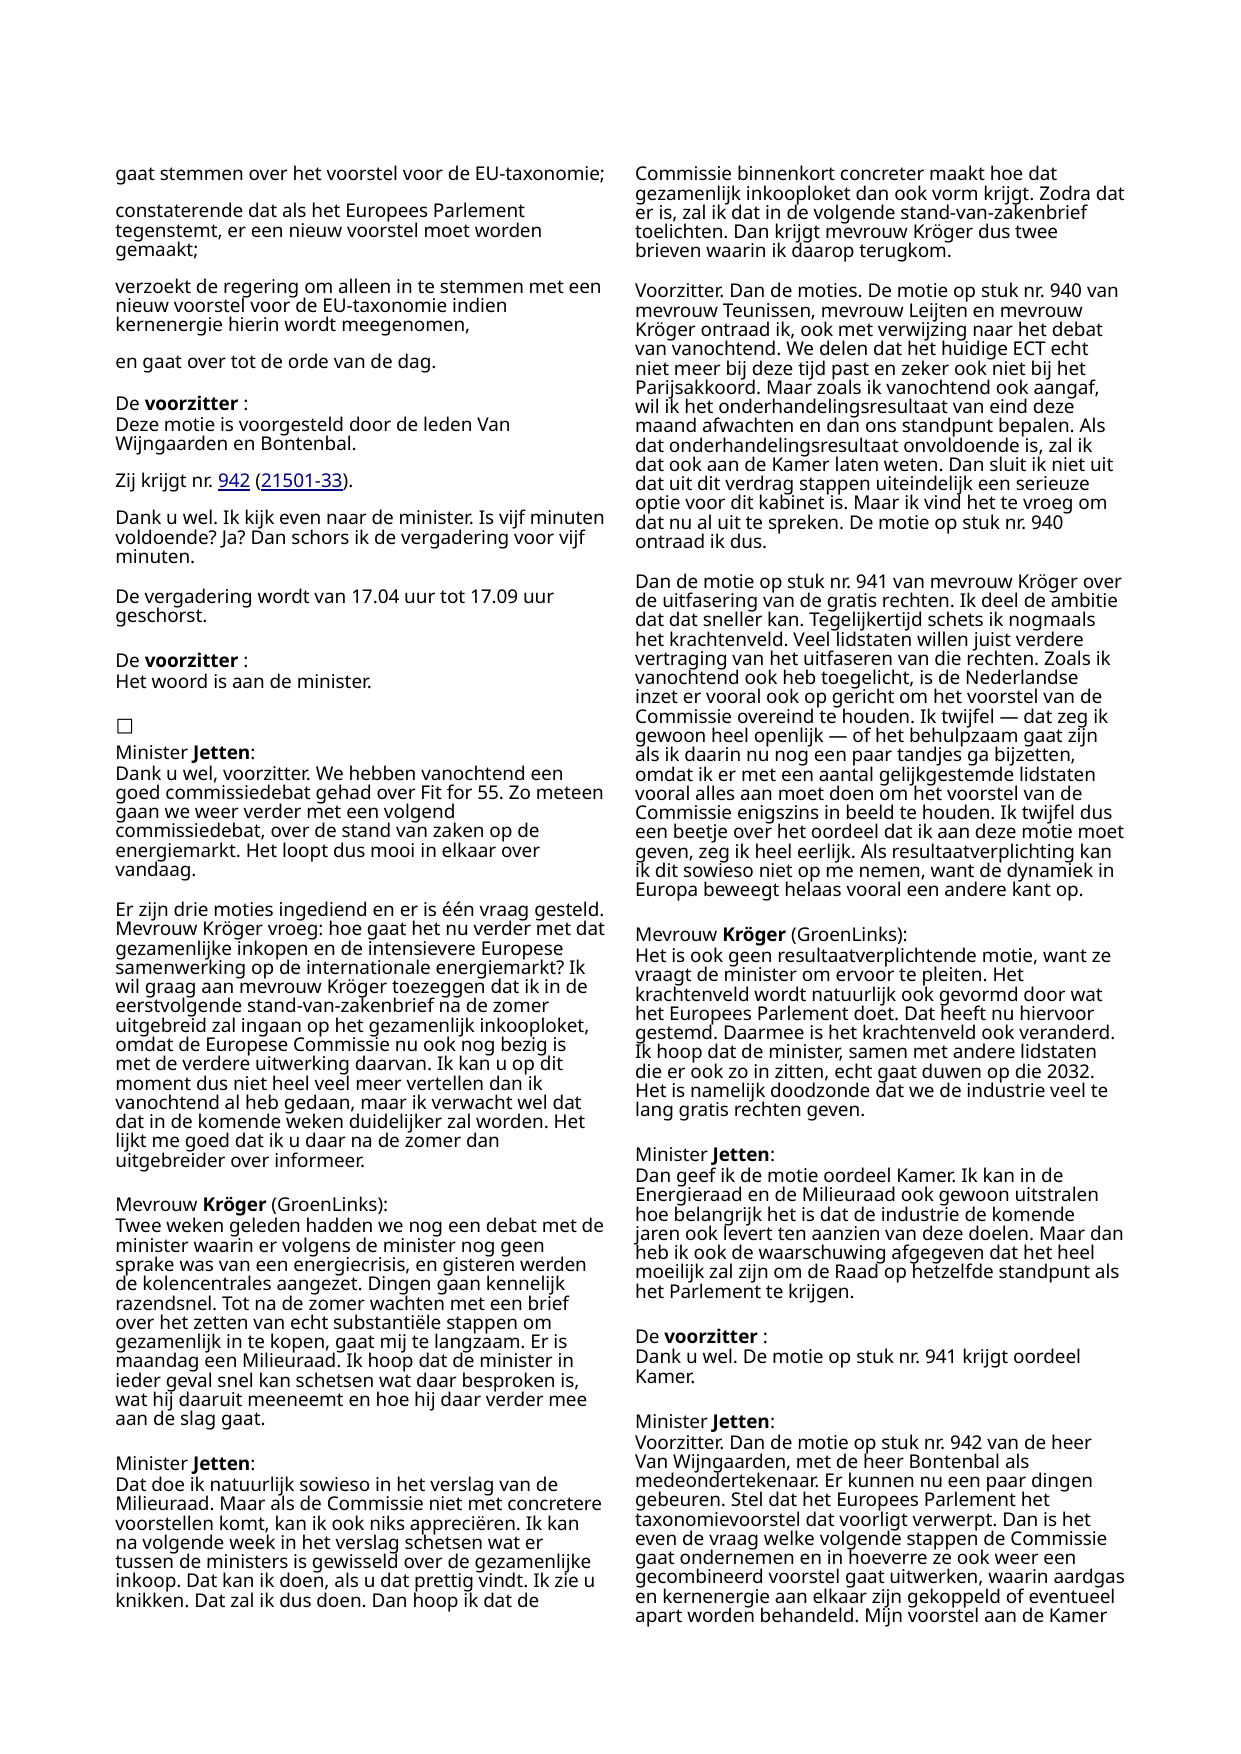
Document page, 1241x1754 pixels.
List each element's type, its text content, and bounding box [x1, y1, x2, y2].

text Het is ook geen resultaatverplichtende motie, want ze vraagt de minister om ervoor te pleiten. Het krachtenveld wordt natuurlijk ook gevormd door wat het Europees Parlement doet. Dat heeft nu hiervoor gestemd. Daarmee is het krachtenveld ook veranderd. Ik hoop dat de minister, samen met andere lidstaten die er ook zo in zitten, echt gaat duwen op die 2032. Het is namelijk doodzonde dat we de industrie veel te lang gratis rechten geven. [635, 947, 1125, 1121]
text Commissie binnenkort concreter maakt hoe dat gezamenlijk inkooploket dan ook vorm krijgt. Zodra dat er is, zal ik dat in de volgende stand-van-zakenbrief toelichten. Dan krijgt mevrouw Kröger dus twee brieven waarin ik daarop terugkom. [635, 165, 1125, 262]
text Dank u wel. Ik kijk even naar de minister. Is vijf minuten voldoende? Ja? Dan schors ik de vergadering voor vijf minuten. [115, 509, 605, 567]
text Dat doe ik natuurlijk sowieso in het verslag van de Milieuraad. Maar als de Commissie niet met concretere voorstellen komt, kan ik ook niks appreciëren. Ik kan na volgende week in het verslag schetsen wat er tussen de ministers is gewisseld over de gezamenlijke inkoop. Dat kan ik doen, als u dat prettig vindt. Ik zie u knikken. Dat zal ik dus doen. Dan hoop ik dat de [115, 1476, 605, 1611]
text gaat stemmen over het voorstel voor de EU-taxonomie; [115, 165, 605, 184]
text Minister Jetten: [115, 739, 605, 765]
text verzoekt de regering om alleen in te stemmen met een nieuw voorstel voor de EU-taxonomie indien kernenergie hierin wordt meegenomen, [115, 278, 605, 336]
text Dan de motie op stuk nr. 941 van mevrouw Kröger over de uitfasering van de gratis rechten. Ik deel de ambitie dat dat sneller kan. Tegelijkertijd schets ik nogmaals het krachtenveld. Veel lidstaten willen juist verdere vertraging van het uitfaseren van die rechten. Zoals ik vanochtend ook heb toegelicht, is de Nederlandse inzet er vooral ook op gericht om het voorstel van de Commissie overeind te houden. Ik twijfel — dat zeg ik gewoon heel openlijk — of het behulpzaam gaat zijn als ik daarin nu nog een paar tandjes ga bijzetten, omdat ik er met een aantal gelijkgestemde lidstaten vooral alles aan moet doen om het voorstel van de Commissie enigszins in beeld te houden. Ik twijfel dus een beetje over het oordeel dat ik aan deze motie moet geven, zeg ik heel eerlijk. Als resultaatverplichting kan ik dit sowieso niet op me nemen, want de dynamiek in Europa beweegt helaas vooral een andere kant op. [635, 573, 1125, 901]
text Het woord is aan de minister. [115, 673, 605, 692]
text Deze motie is voorgesteld door de leden Van Wijngaarden en Bontenbal. [115, 416, 605, 454]
text Minister Jetten: [115, 1450, 605, 1476]
text Dank u wel. De motie op stuk nr. 941 krijgt oordeel Kamer. [635, 1348, 1125, 1387]
text De voorzitter : [115, 390, 605, 416]
text De vergadering wordt van 17.04 uur tot 17.09 uur geschorst. [115, 588, 605, 627]
text Zij krijgt nr. 942 (21501-33). [115, 472, 605, 492]
text Dan geef ik de motie oordeel Kamer. Ik kan in de Energieraad en de Milieuraad ook gewoon uitstralen hoe belangrijk het is dat de industrie de komende jaren ook levert ten aanzien van deze doelen. Maar dan heb ik ook de waarschuwing afgegeven dat het heel moeilijk zal zijn om de Raad op hetzelfde standpunt als het Parlement te krijgen. [635, 1167, 1125, 1302]
text Er zijn drie moties ingediend en er is één vraag gesteld. Mevrouw Kröger vroeg: hoe gaat het nu verder met dat gezamenlijke inkopen en de intensievere Europese samenwerking op de internationale energiemarkt? Ik wil graag aan mevrouw Kröger toezeggen dat ik in de eerstvolgende stand-van-zakenbrief na de zomer uitgebreid zal ingaan op het gezamenlijk inkooploket, omdat de Europese Commissie nu ook nog bezig is met de verdere uitwerking daarvan. Ik kan u op dit moment dus niet heel veel meer vertellen dan ik vanochtend al heb gedaan, maar ik verwacht wel dat dat in de komende weken duidelijker zal worden. Het lijkt me goed dat ik u daar na de zomer dan uitgebreider over informeer. [115, 901, 605, 1171]
text De voorzitter : [115, 647, 605, 673]
text Twee weken geleden hadden we nog een debat met de minister waarin er volgens de minister nog geen sprake was van een energiecrisis, en gisteren werden de kolencentrales aangezet. Dingen gaan kennelijk razendsnel. Tot na de zomer wachten met een brief over het zetten van echt substantiële stappen om gezamenlijk in te kopen, gaat mij te langzaam. Er is maandag een Milieuraad. Ik hoop dat de minister in ieder geval snel kan schetsen wat daar besproken is, wat hij daaruit meeneemt en hoe hij daar verder mee aan de slag gaat. [115, 1217, 605, 1429]
text Mevrouw Kröger (GroenLinks): [635, 921, 1125, 947]
text Minister Jetten: [635, 1408, 1125, 1434]
text De voorzitter : [635, 1323, 1125, 1348]
text Dank u wel, voorzitter. We hebben vanochtend een goed commissiedebat gehad over Fit for 55. Zo meteen gaan we weer verder met een volgend commissiedebat, over de stand van zaken op de energiemarkt. Het loopt dus mooi in elkaar over vandaag. [115, 765, 605, 880]
text en gaat over tot de orde van de dag. [115, 353, 605, 373]
text Minister Jetten: [635, 1141, 1125, 1167]
text constaterende dat als het Europees Parlement tegenstemt, er een nieuw voorstel moet worden gemaakt; [115, 202, 605, 260]
text Mevrouw Kröger (GroenLinks): [115, 1192, 605, 1217]
text ⬜ [115, 713, 605, 739]
text Voorzitter. Dan de motie op stuk nr. 942 van de heer Van Wijngaarden, met de heer Bontenbal als medeondertekenaar. Er kunnen nu een paar dingen gebeuren. Stel dat het Europees Parlement het taxonomievoorstel dat voorligt verwerpt. Dan is het even de vraag welke volgende stappen de Commissie gaat ondernemen en in hoeverre ze ook weer een gecombineerd voorstel gaat uitwerken, waarin aardgas en kernenergie aan elkaar zijn gekoppeld of eventueel apart worden behandeld. Mijn voorstel aan de Kamer [635, 1434, 1125, 1626]
text Voorzitter. Dan de moties. De motie op stuk nr. 940 van mevrouw Teunissen, mevrouw Leijten en mevrouw Kröger ontraad ik, ook met verwijzing naar het debat van vanochtend. We delen dat het huidige ECT echt niet meer bij deze tijd past en zeker ook niet bij het Parijsakkoord. Maar zoals ik vanochtend ook aangaf, wil ik het onderhandelingsresultaat van eind deze maand afwachten en dan ons standpunt bepalen. Als dat onderhandelingsresultaat onvoldoende is, zal ik dat ook aan de Kamer laten weten. Dan sluit ik niet uit dat uit dit verdrag stappen uiteindelijk een serieuze optie voor dit kabinet is. Maar ik vind het te vroeg om dat nu al uit te spreken. De motie op stuk nr. 940 ontraad ik dus. [635, 282, 1125, 552]
